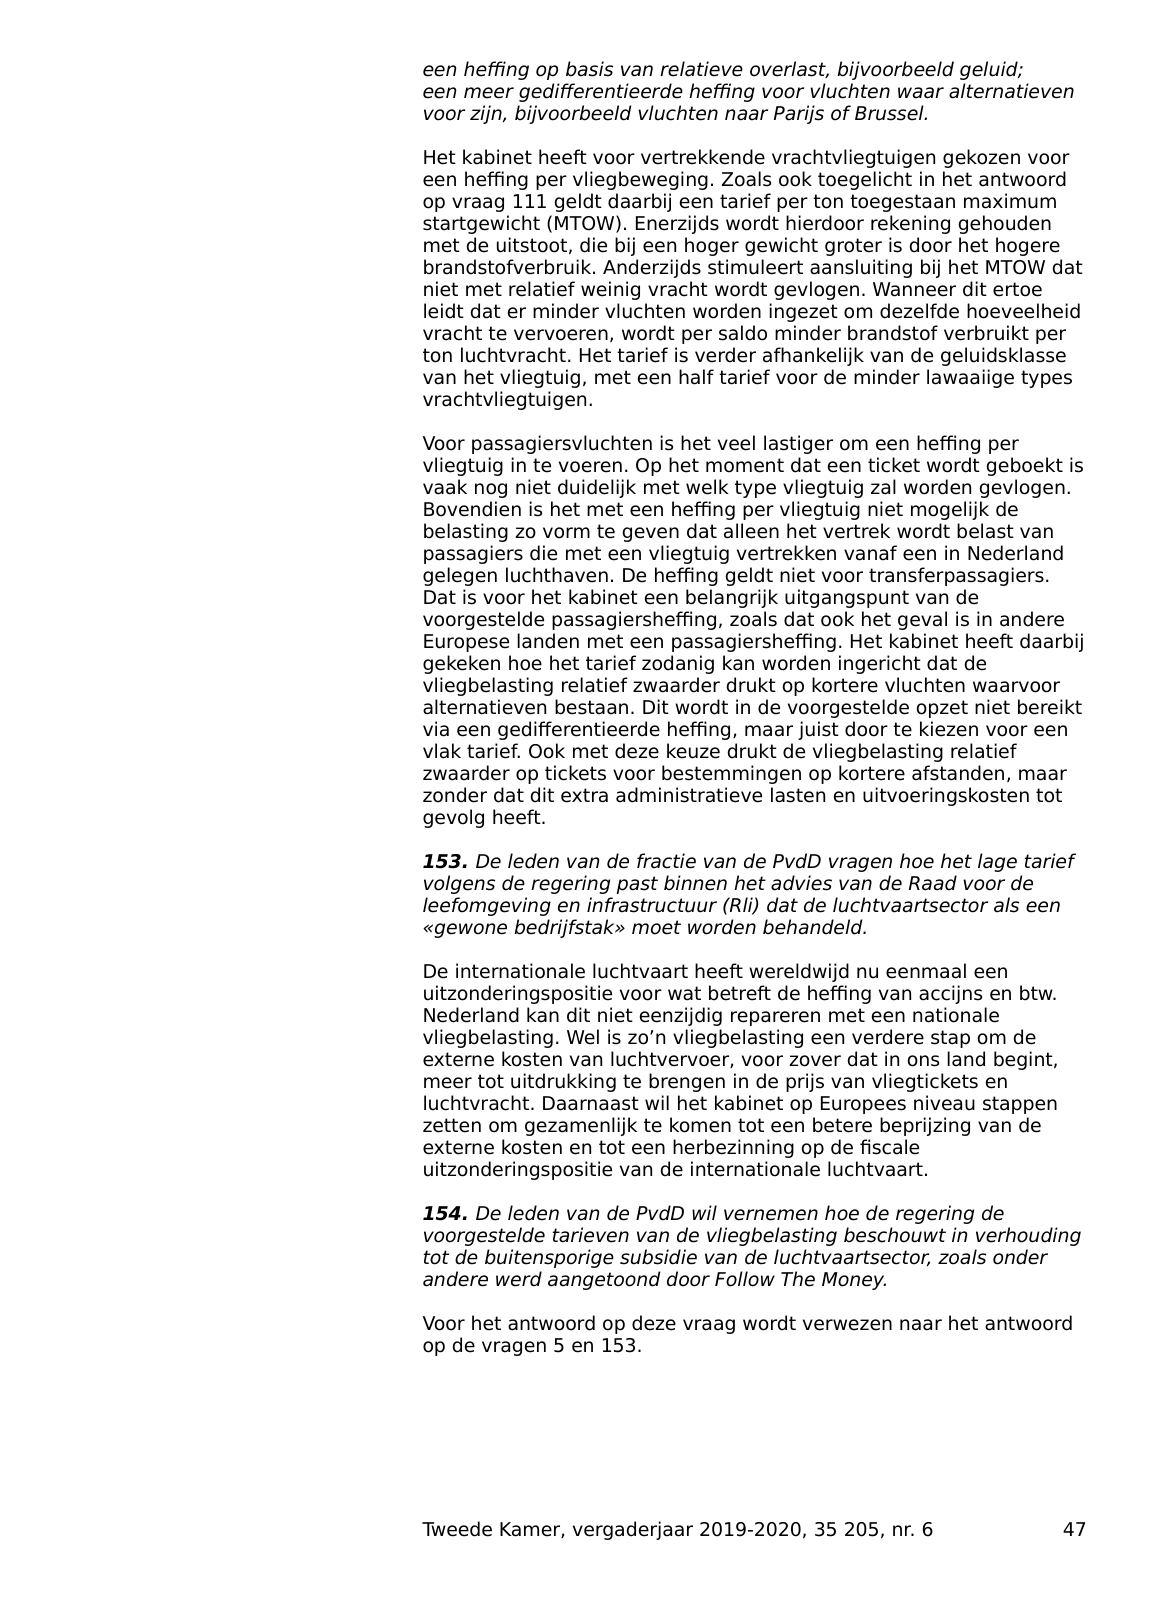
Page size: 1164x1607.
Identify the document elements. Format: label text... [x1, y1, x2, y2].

subtitle 154. De leden van de PvdD wil vernemen hoe de regering de voorgestelde tarieven van de vliegbelasting beschouwt in verhouding tot de buitensporige subsidie van de luchtvaartsector, zoals onder andere werd aangetoond door Follow The Money. [422, 1203, 1087, 1291]
text De internationale luchtvaart heeft wereldwijd nu eenmaal een uitzonderingspositie voor wat betreft de heffing van accijns en btw. Nederland kan dit niet eenzijdig repareren met een nationale vliegbelasting. Wel is zo’n vliegbelasting een verdere stap om de externe kosten van luchtvervoer, voor zover dat in ons land begint, meer tot uitdrukking te brengen in de prijs van vliegtickets en luchtvracht. Daarnaast wil het kabinet op Europees niveau stappen zetten om gezamenlijk te komen tot een betere beprijzing van de externe kosten en tot een herbezinning op de fiscale uitzonderingspositie van de internationale luchtvaart. [422, 961, 1087, 1181]
subtitle 153. De leden van de fractie van de PvdD vragen hoe het lage tarief volgens de regering past binnen het advies van de Raad voor de leefomgeving en infrastructuur (Rli) dat de luchtvaartsector als een «gewone bedrijfstak» moet worden behandeld. [422, 851, 1087, 939]
text Voor passagiersvluchten is het veel lastiger om een heffing per vliegtuig in te voeren. Op het moment dat een ticket wordt geboekt is vaak nog niet duidelijk met welk type vliegtuig zal worden gevlogen. Bovendien is het met een heffing per vliegtuig niet mogelijk de belasting zo vorm te geven dat alleen het vertrek wordt belast van passagiers die met een vliegtuig vertrekken vanaf een in Nederland gelegen luchthaven. De heffing geldt niet voor transferpassagiers. Dat is voor het kabinet een belangrijk uitgangspunt van de voorgestelde passagiersheffing, zoals dat ook het geval is in andere Europese landen met een passagiersheffing. Het kabinet heeft daarbij gekeken hoe het tarief zodanig kan worden ingericht dat de vliegbelasting relatief zwaarder drukt op kortere vluchten waarvoor alternatieven bestaan. Dit wordt in de voorgestelde opzet niet bereikt via een gedifferentieerde heffing, maar juist door te kiezen voor een vlak tarief. Ook met deze keuze drukt de vliegbelasting relatief zwaarder op tickets voor bestemmingen op kortere afstanden, maar zonder dat dit extra administratieve lasten en uitvoeringskosten tot gevolg heeft. [422, 433, 1087, 829]
text Voor het antwoord op deze vraag wordt verwezen naar het antwoord op de vragen 5 en 153. [422, 1313, 1087, 1357]
text een meer gedifferentieerde heffing voor vluchten waar alternatieven voor zijn, bijvoorbeeld vluchten naar Parijs of Brussel. [422, 81, 1087, 125]
text Het kabinet heeft voor vertrekkende vrachtvliegtuigen gekozen voor een heffing per vliegbeweging. Zoals ook toegelicht in het antwoord op vraag 111 geldt daarbij een tarief per ton toegestaan maximum startgewicht (MTOW). Enerzijds wordt hierdoor rekening gehouden met de uitstoot, die bij een hoger gewicht groter is door het hogere brandstofverbruik. Anderzijds stimuleert aansluiting bij het MTOW dat niet met relatief weinig vracht wordt gevlogen. Wanneer dit ertoe leidt dat er minder vluchten worden ingezet om dezelfde hoeveelheid vracht te vervoeren, wordt per saldo minder brandstof verbruikt per ton luchtvracht. Het tarief is verder afhankelijk van de geluidsklasse van het vliegtuig, met een half tarief voor de minder lawaaiige types vrachtvliegtuigen. [422, 147, 1087, 411]
text een heffing op basis van relatieve overlast, bijvoorbeeld geluid; [422, 59, 1087, 81]
